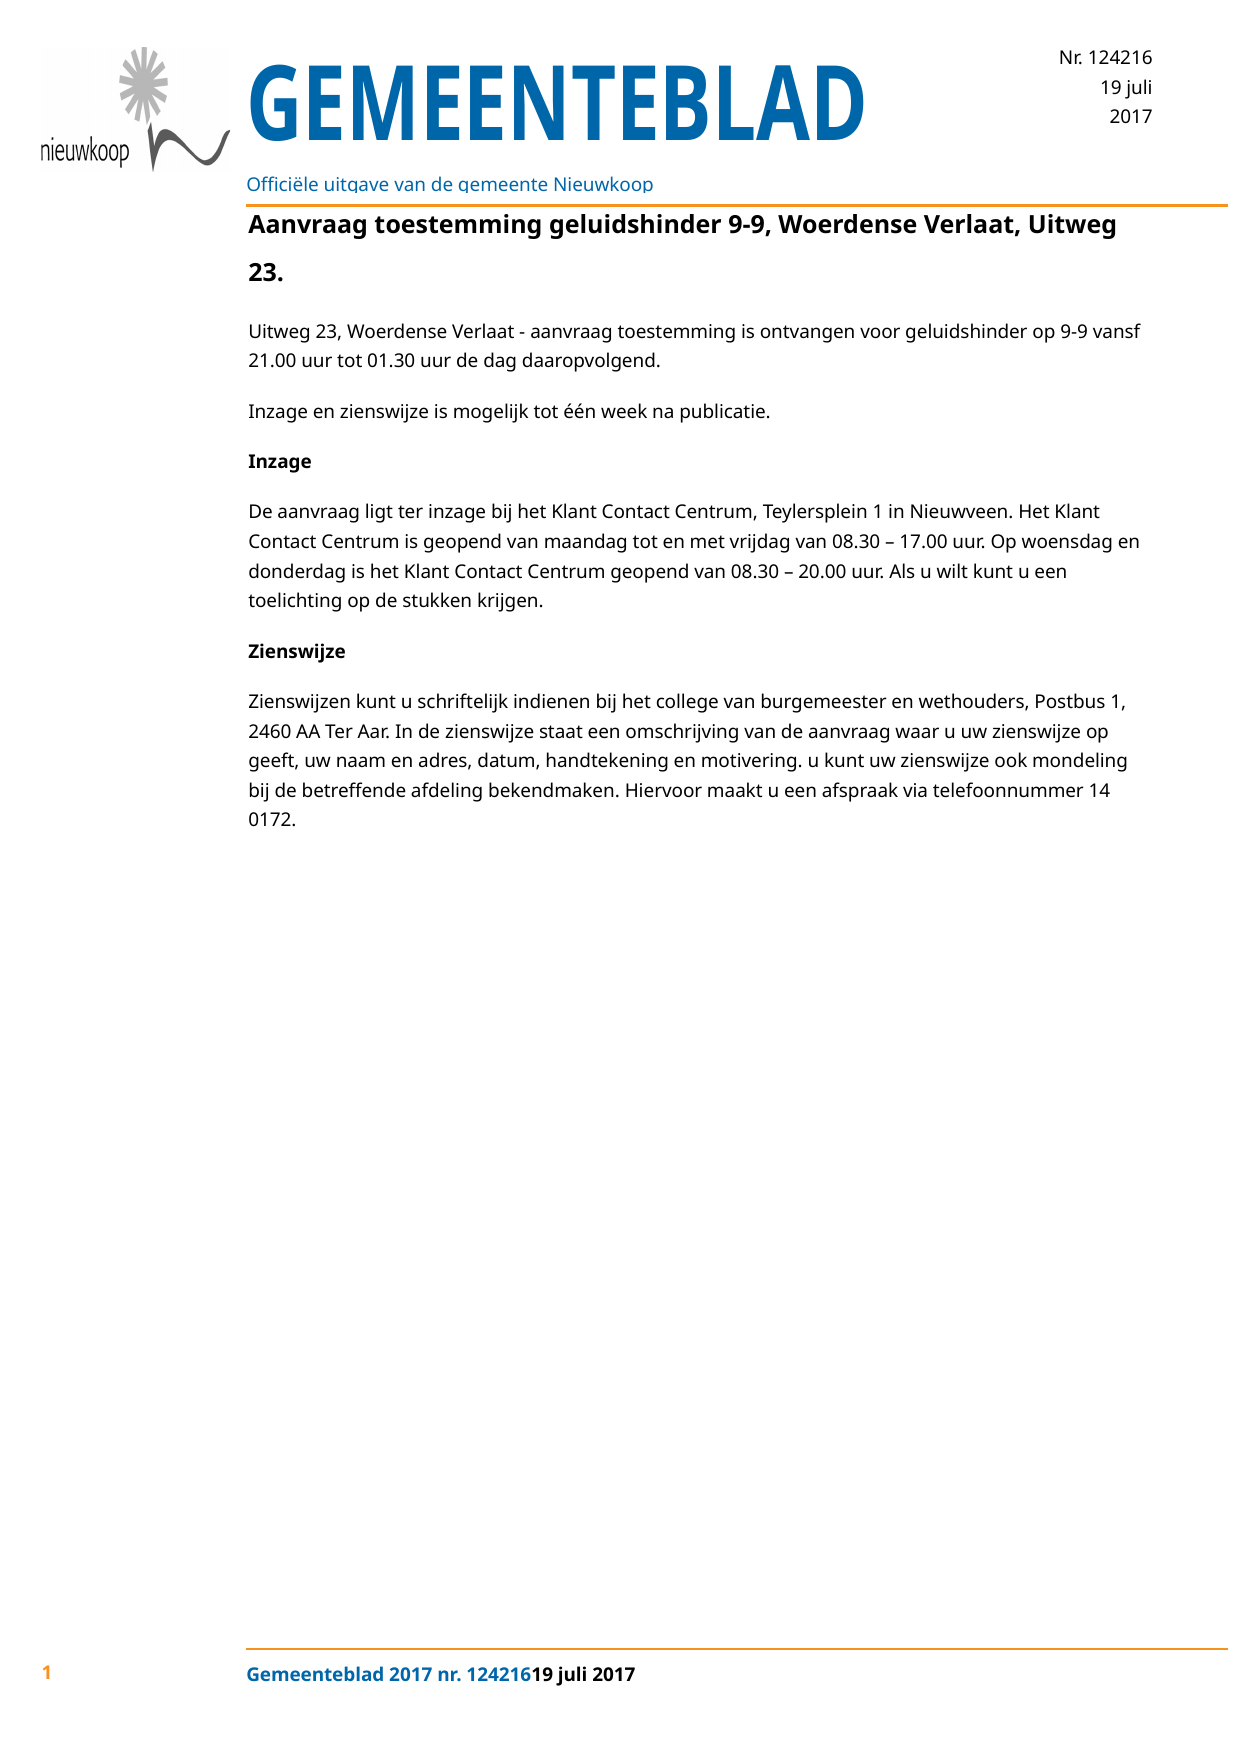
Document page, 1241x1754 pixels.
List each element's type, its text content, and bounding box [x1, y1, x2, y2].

text Zienswijzen kunt u schriftelijk indienen bij het college van burgemeester en wethouders, Postbus 1, 2460 AA Ter Aar. In de zienswijze staat een omschrijving van de aanvraag waar u uw zienswijze op geeft, uw naam en adres, datum, handtekening en motivering. u kunt uw zienswijze ook mondeling bij de betreffende afdeling bekendmaken. Hiervoor maakt u een afspraak via telefoonnummer 14 0172. [248, 688, 1152, 832]
text Zienswijze [248, 638, 1152, 664]
text Aanvraag toestemming geluidshinder 9-9, Woerdense Verlaat, Uitweg 23. [248, 207, 1152, 288]
text Inzage en zienswijze is mogelijk tot één week na publicatie. [248, 398, 1152, 424]
text Inzage [248, 448, 1152, 474]
text De aanvraag ligt ter inzage bij het Klant Contact Centrum, Teylersplein 1 in Nieuwveen. Het Klant Contact Centrum is geopend van maandag tot en met vrijdag van 08.30 – 17.00 uur. Op woensdag en donderdag is het Klant Contact Centrum geopend van 08.30 – 20.00 uur. Als u wilt kunt u een toelichting op de stukken krijgen. [248, 499, 1152, 613]
text Uitweg 23, Woerdense Verlaat - aanvraag toestemming is ontvangen voor geluidshinder op 9-9 vansf 21.00 uur tot 01.30 uur de dag daaropvolgend. [248, 318, 1152, 373]
picture [41, 47, 231, 172]
